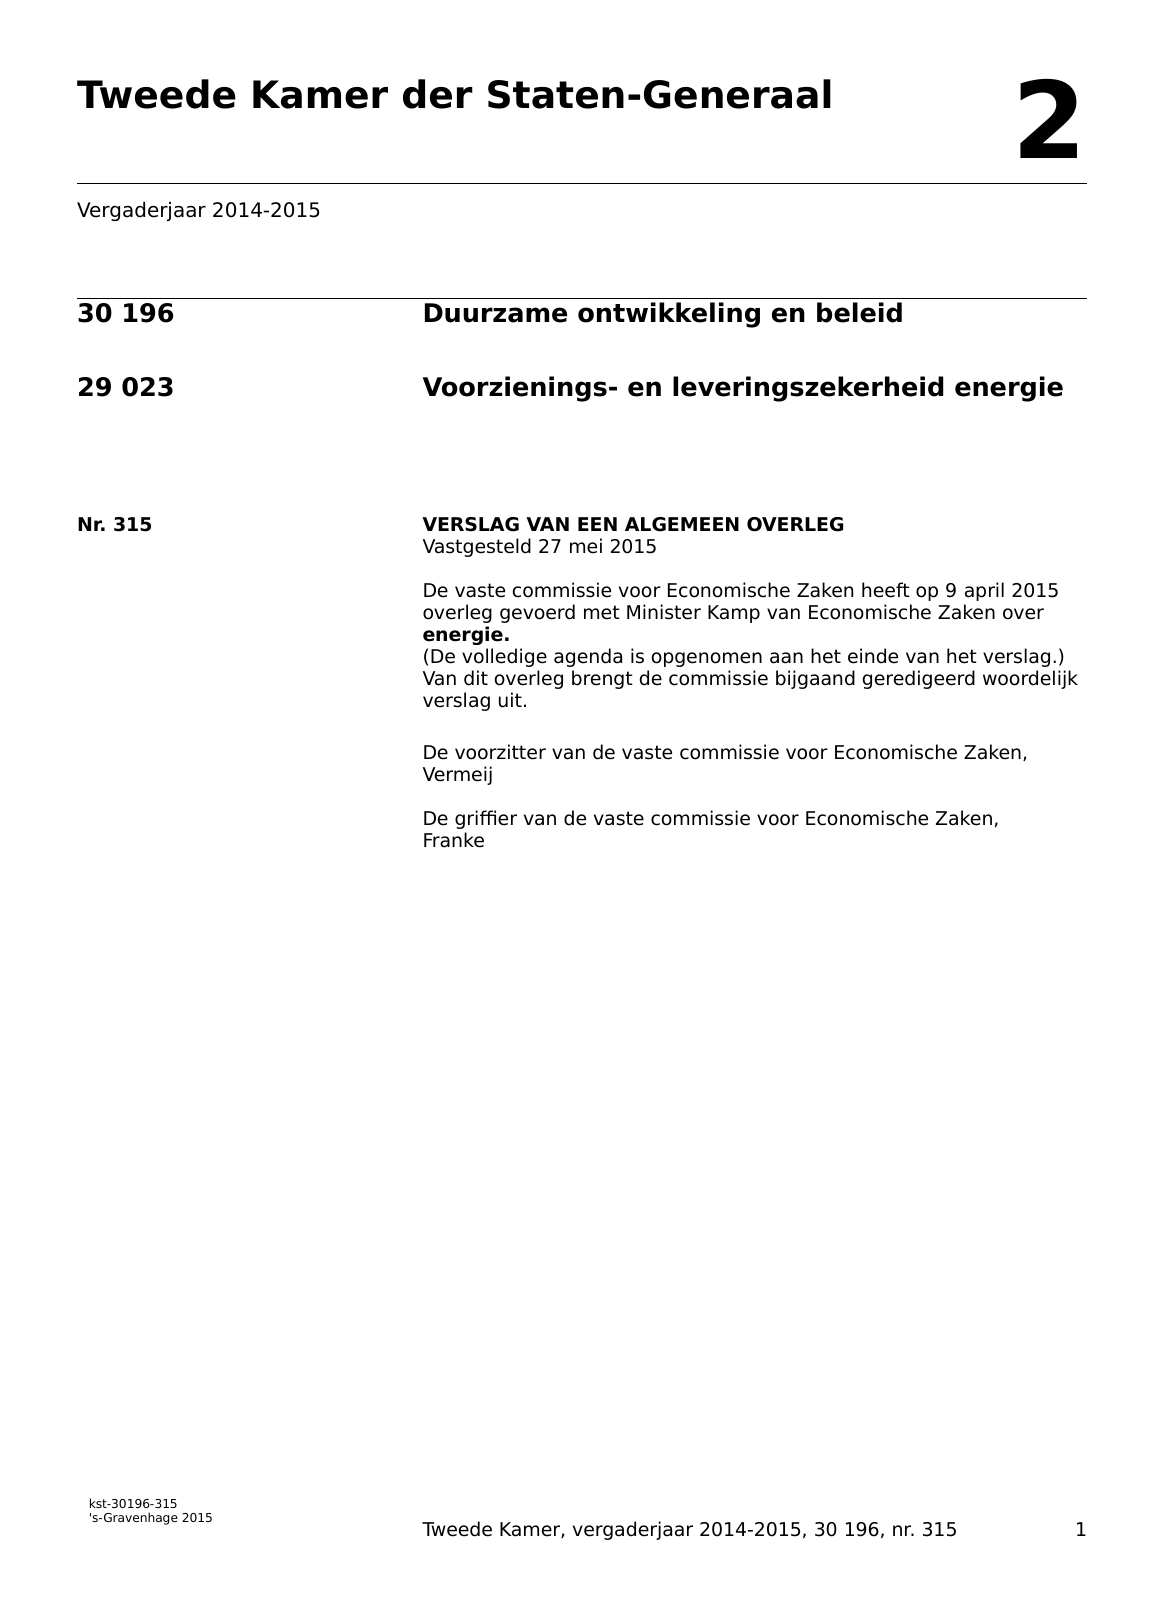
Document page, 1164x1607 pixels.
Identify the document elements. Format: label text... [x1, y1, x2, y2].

subtitle Nr. 315 VERSLAG VAN EEN ALGEMEEN OVERLEG [77, 514, 1087, 536]
text De griffier van de vaste commissie voor Economische Zaken, Franke [422, 808, 1087, 852]
table_header Tweede Kamer der Staten-Generaal [77, 59, 886, 183]
text De voorzitter van de vaste commissie voor Economische Zaken, Vermeij [422, 742, 1087, 786]
text kst-30196-315 [88, 1497, 323, 1511]
subtitle 29 023 Voorzienings- en leveringszekerheid energie [77, 373, 1087, 403]
text Van dit overleg brengt de commissie bijgaand geredigeerd woordelijk verslag uit. [422, 668, 1087, 712]
table_header 2 [886, 59, 1087, 183]
text 's-Gravenhage 2015 [88, 1511, 323, 1525]
subtitle 30 196 Duurzame ontwikkeling en beleid [77, 299, 1087, 329]
text Vastgesteld 27 mei 2015 [422, 536, 1087, 558]
text De vaste commissie voor Economische Zaken heeft op 9 april 2015 overleg gevoerd met Minister Kamp van Economische Zaken over energie. [422, 580, 1087, 646]
table_cell Vergaderjaar 2014-2015 [77, 184, 1087, 298]
text (De volledige agenda is opgenomen aan het einde van het verslag.) [422, 646, 1087, 668]
